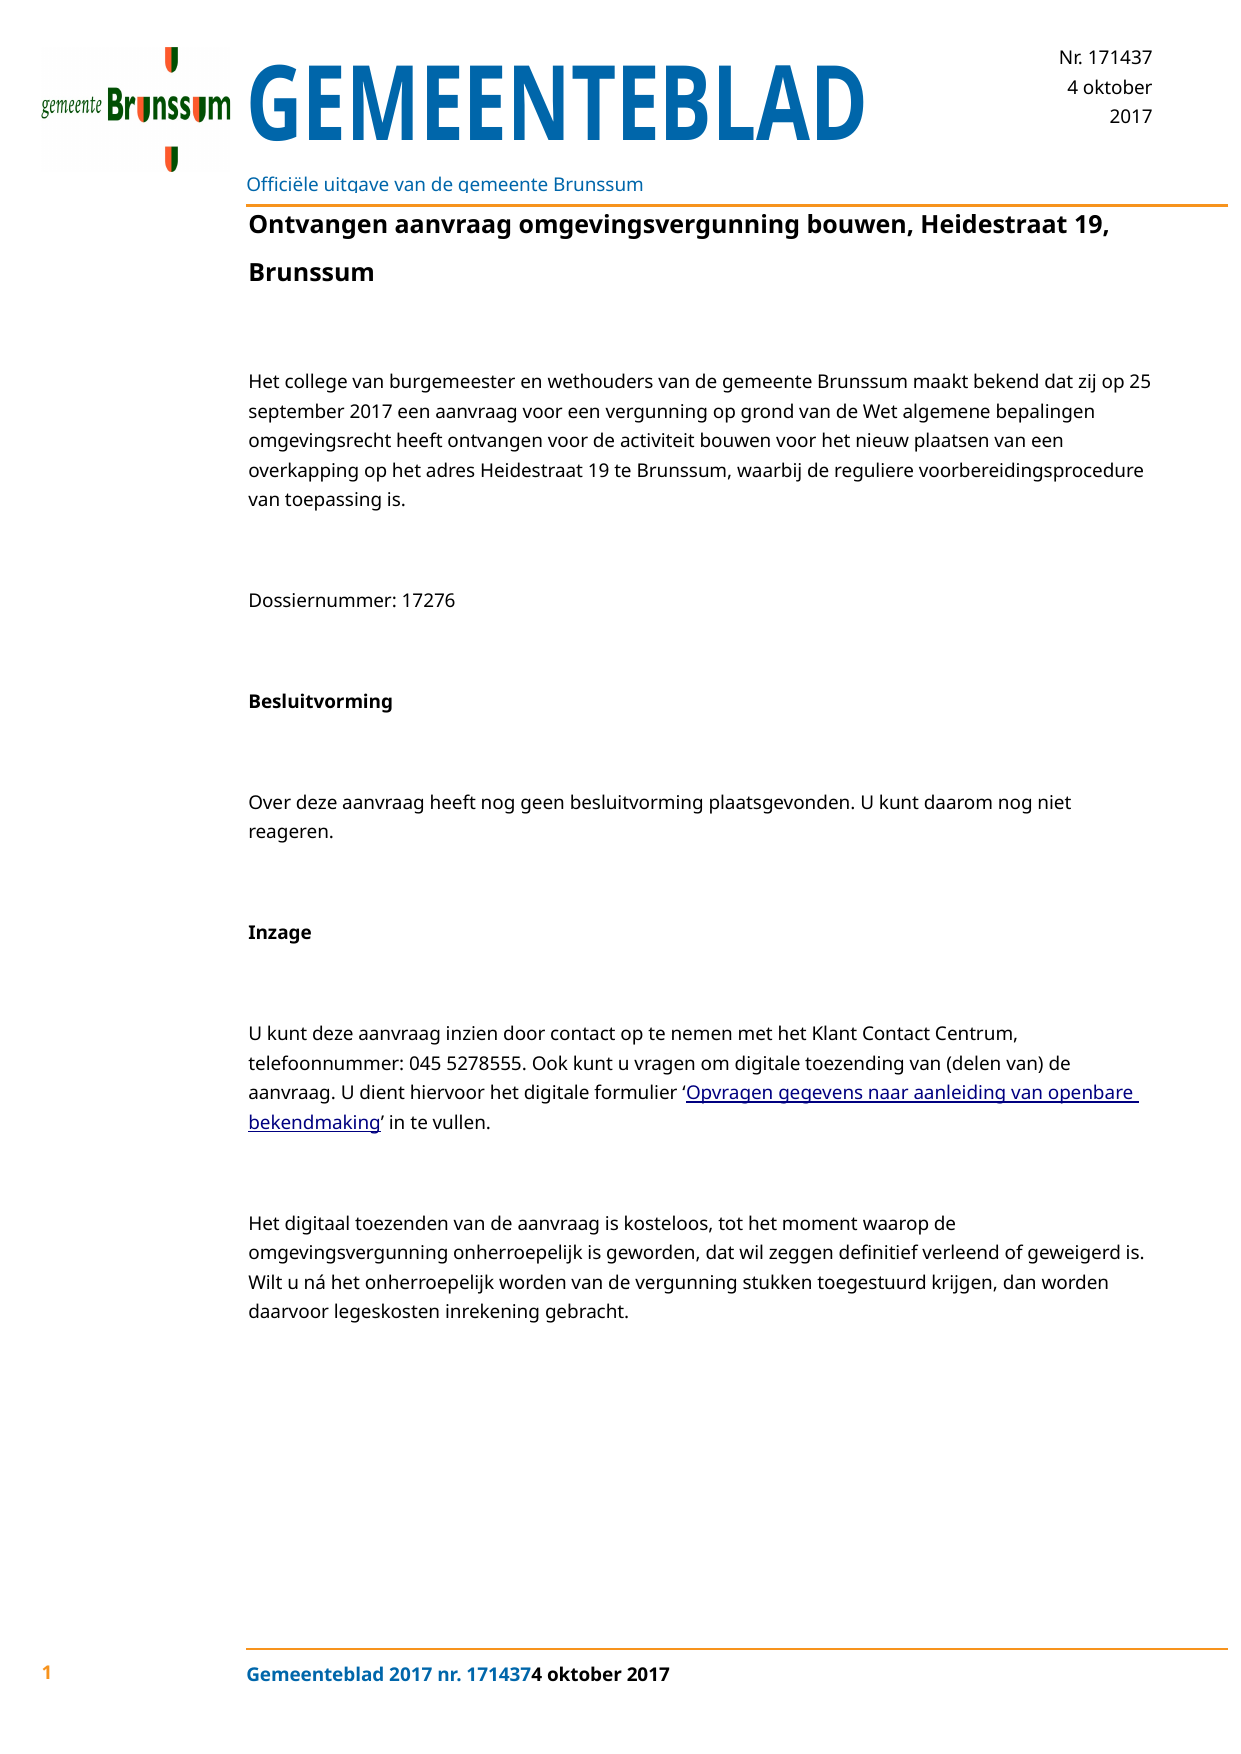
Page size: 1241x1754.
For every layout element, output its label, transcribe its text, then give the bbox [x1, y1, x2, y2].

text Over deze aanvraag heeft nog geen besluitvorming plaatsgevonden. U kunt daarom nog niet reageren. [248, 789, 1152, 844]
text Dossiernummer: 17276 [248, 587, 1152, 613]
text Het digitaal toezenden van de aanvraag is kosteloos, tot het moment waarop de omgevingsvergunning onherroepelijk is geworden, dat wil zeggen definitief verleend of geweigerd is. Wilt u ná het onherroepelijk worden van de vergunning stukken toegestuurd krijgen, dan worden daarvoor legeskosten inrekening gebracht. [248, 1210, 1152, 1324]
text Inzage [248, 919, 1152, 945]
picture [41, 47, 231, 172]
text Het college van burgemeester en wethouders van de gemeente Brunssum maakt bekend dat zij op 25 september 2017 een aanvraag voor een vergunning op grond van de Wet algemene bepalingen omgevingsrecht heeft ontvangen voor de activiteit bouwen voor het nieuw plaatsen van een overkapping op het adres Heidestraat 19 te Brunssum, waarbij de reguliere voorbereidingsprocedure van toepassing is. [248, 368, 1152, 512]
text U kunt deze aanvraag inzien door contact op te nemen met het Klant Contact Centrum, telefoonnummer: 045 5278555. Ook kunt u vragen om digitale toezending van (delen van) de aanvraag. U dient hiervoor het digitale formulier ‘Opvragen gegevens naar aanleiding van openbare bekendmaking’ in te vullen. [248, 1020, 1152, 1135]
text Ontvangen aanvraag omgevingsvergunning bouwen, Heidestraat 19, Brunssum [248, 207, 1152, 288]
text Besluitvorming [248, 688, 1152, 714]
